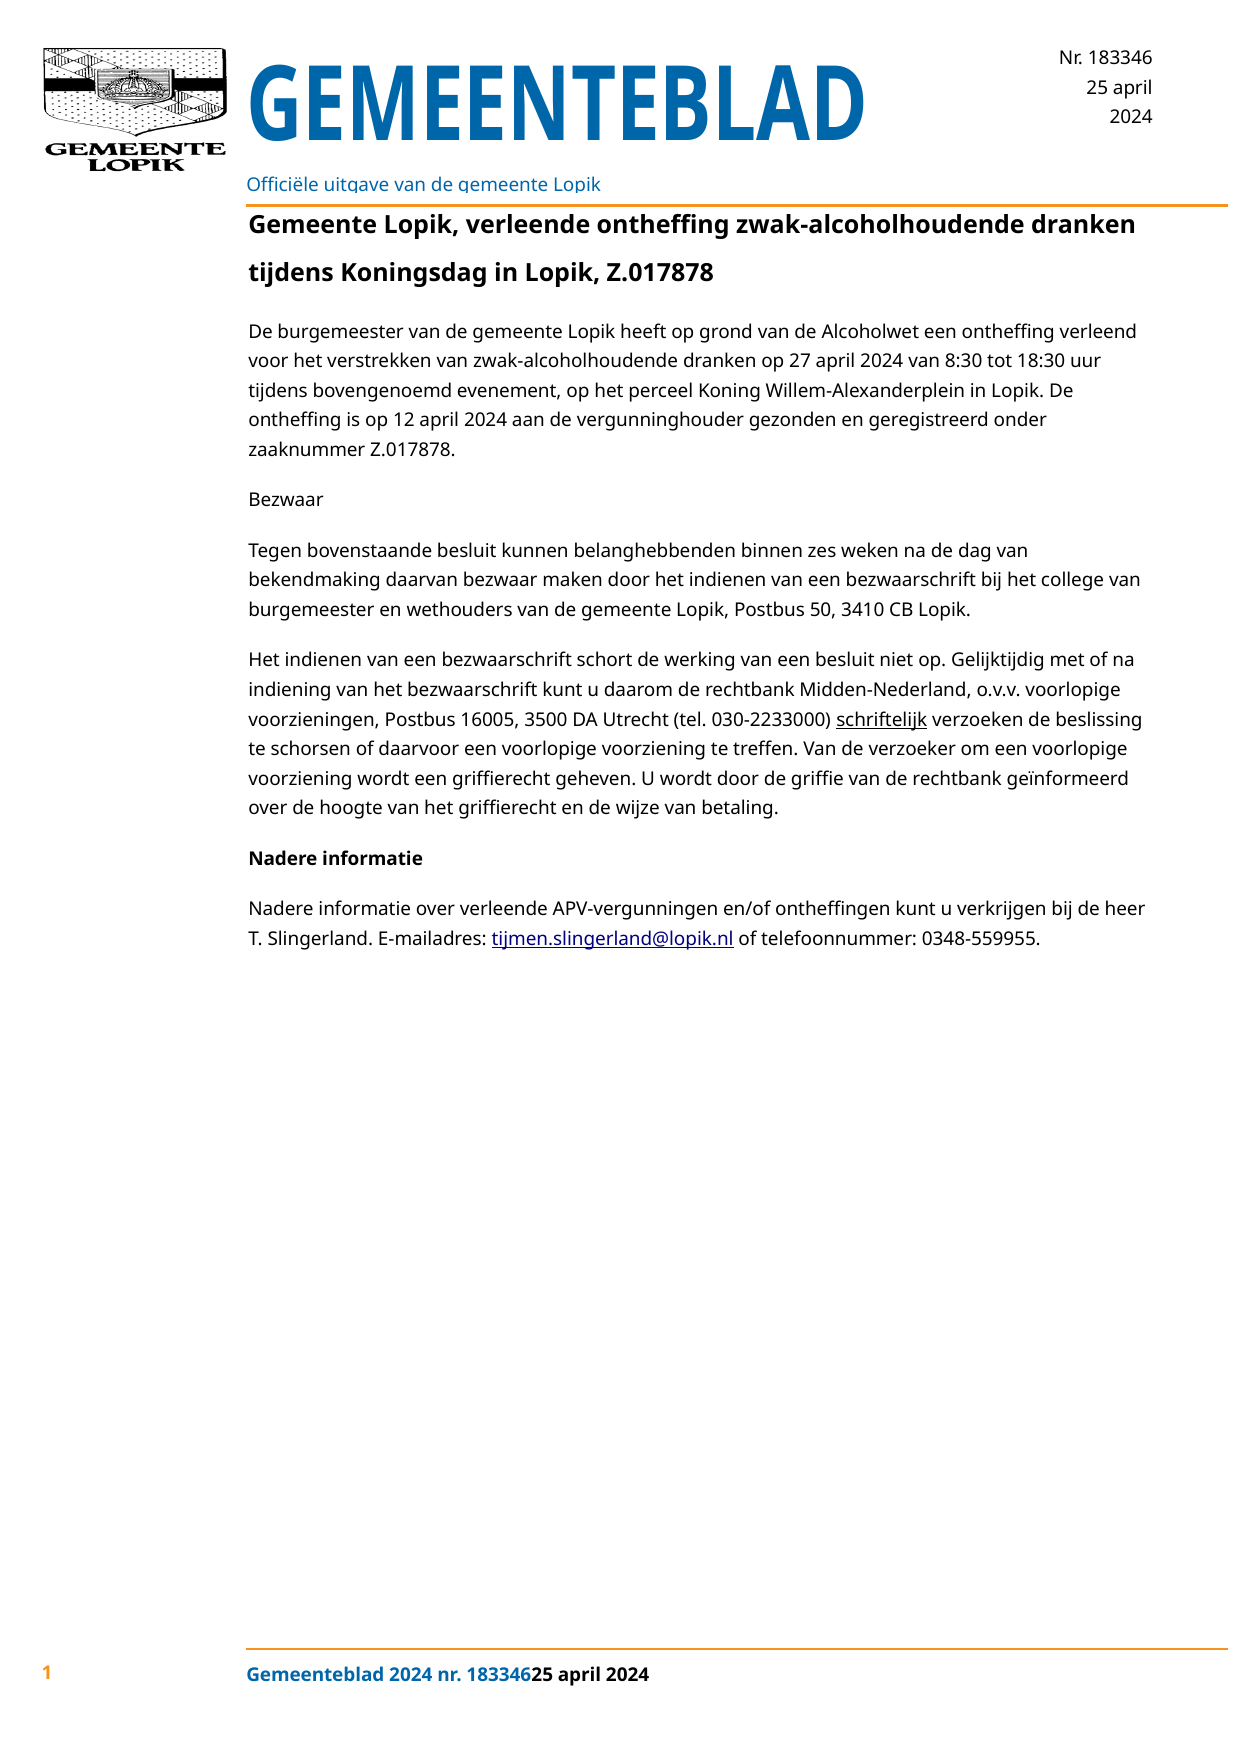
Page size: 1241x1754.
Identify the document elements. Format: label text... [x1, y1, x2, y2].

text Bezwaar [248, 487, 1152, 512]
text Nadere informatie over verleende APV-vergunningen en/of ontheffingen kunt u verkrijgen bij de heer T. Slingerland. E-mailadres: tijmen.slingerland@lopik.nl of telefoonnummer: 0348-559955. [248, 895, 1152, 951]
picture [41, 47, 231, 172]
text Nadere informatie [248, 845, 1152, 871]
text De burgemeester van de gemeente Lopik heeft op grond van de Alcoholwet een ontheffing verleend voor het verstrekken van zwak-alcoholhoudende dranken op 27 april 2024 van 8:30 tot 18:30 uur tijdens bovengenoemd evenement, op het perceel Koning Willem-Alexanderplein in Lopik. De ontheffing is op 12 april 2024 aan de vergunninghouder gezonden en geregistreerd onder zaaknummer Z.017878. [248, 318, 1152, 462]
text Gemeente Lopik, verleende ontheffing zwak-alcoholhoudende dranken tijdens Koningsdag in Lopik, Z.017878 [248, 207, 1152, 288]
text Het indienen van een bezwaarschrift schort de werking van een besluit niet op. Gelijktijdig met of na indiening van het bezwaarschrift kunt u daarom de rechtbank Midden-Nederland, o.v.v. voorlopige voorzieningen, Postbus 16005, 3500 DA Utrecht (tel. 030-2233000) schriftelijk verzoeken de beslissing te schorsen of daarvoor een voorlopige voorziening te treffen. Van de verzoeker om een voorlopige voorziening wordt een griffierecht geheven. U wordt door de griffie van de rechtbank geïnformeerd over de hoogte van het griffierecht en de wijze van betaling. [248, 647, 1152, 820]
text Tegen bovenstaande besluit kunnen belanghebbenden binnen zes weken na de dag van bekendmaking daarvan bezwaar maken door het indienen van een bezwaarschrift bij het college van burgemeester en wethouders van de gemeente Lopik, Postbus 50, 3410 CB Lopik. [248, 537, 1152, 622]
